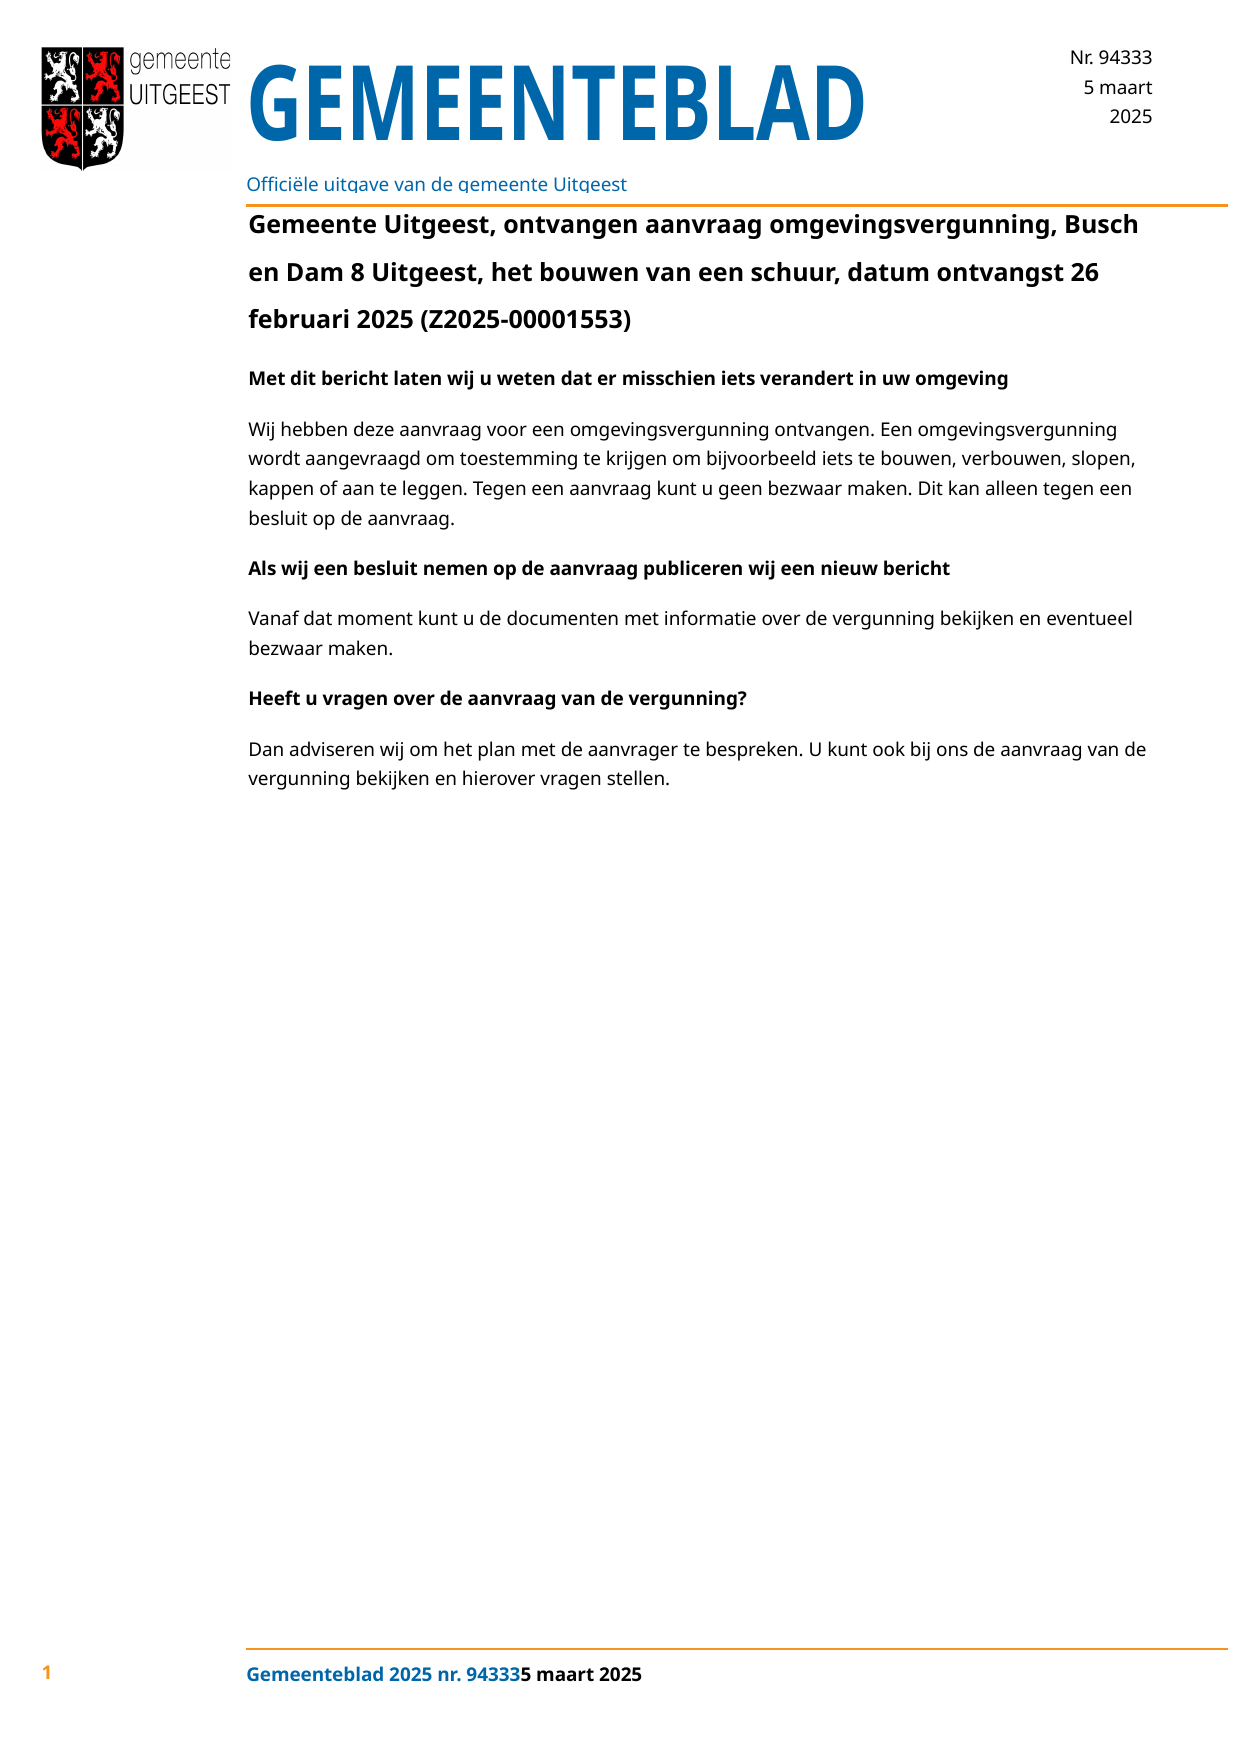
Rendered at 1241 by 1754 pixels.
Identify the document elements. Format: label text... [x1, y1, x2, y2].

text Als wij een besluit nemen op de aanvraag publiceren wij een nieuw bericht [248, 555, 1152, 581]
text Dan adviseren wij om het plan met de aanvrager te bespreken. U kunt ook bij ons de aanvraag van de vergunning bekijken en hierover vragen stellen. [248, 736, 1152, 791]
text Heeft u vragen over de aanvraag van de vergunning? [248, 686, 1152, 711]
text Gemeente Uitgeest, ontvangen aanvraag omgevingsvergunning, Busch en Dam 8 Uitgeest, het bouwen van een schuur, datum ontvangst 26 februari 2025 (Z2025-00001553) [248, 207, 1152, 336]
text Wij hebben deze aanvraag voor een omgevingsvergunning ontvangen. Een omgevingsvergunning wordt aangevraagd om toestemming te krijgen om bijvoorbeeld iets te bouwen, verbouwen, slopen, kappen of aan te leggen. Tegen een aanvraag kunt u geen bezwaar maken. Dit kan alleen tegen een besluit op de aanvraag. [248, 416, 1152, 530]
text Met dit bericht laten wij u weten dat er misschien iets verandert in uw omgeving [248, 366, 1152, 391]
picture [41, 47, 231, 172]
text Vanaf dat moment kunt u de documenten met informatie over de vergunning bekijken en eventueel bezwaar maken. [248, 606, 1152, 661]
